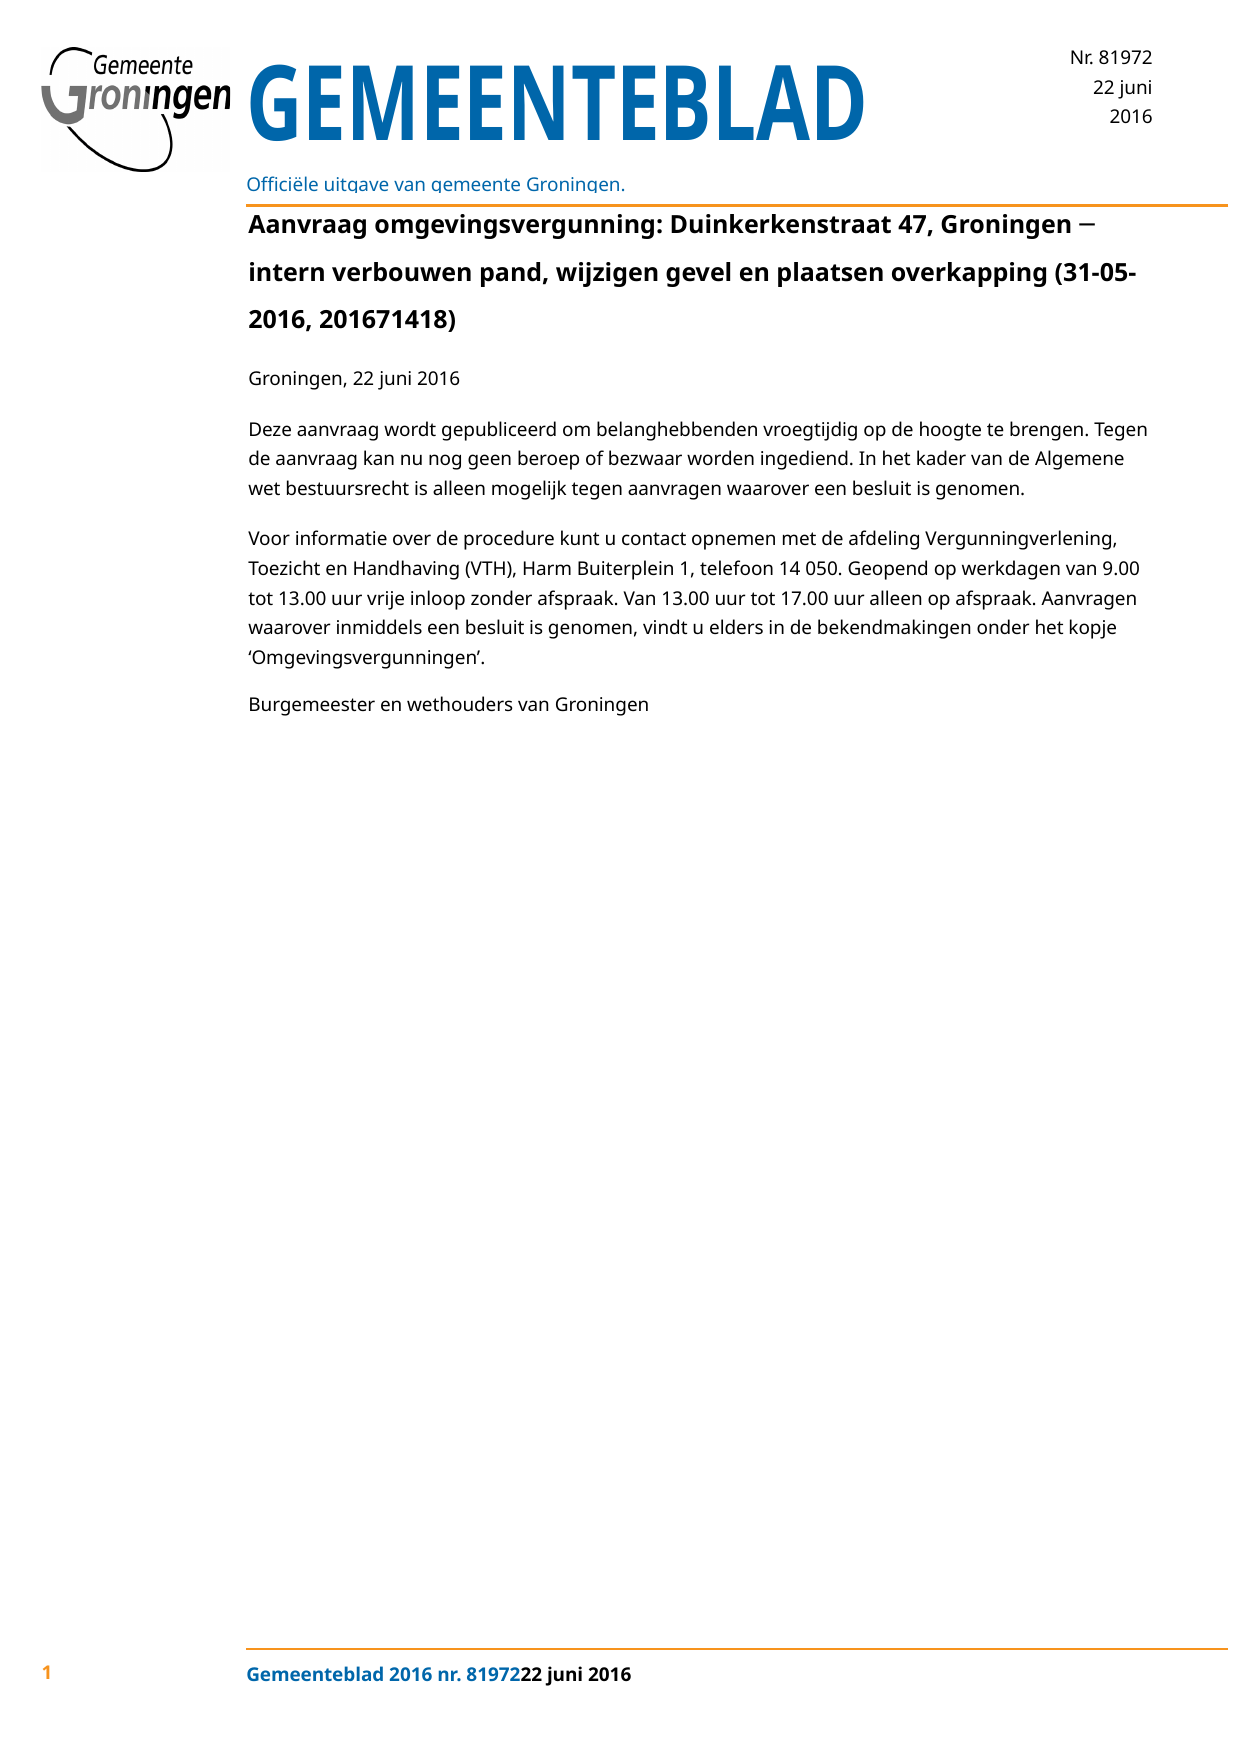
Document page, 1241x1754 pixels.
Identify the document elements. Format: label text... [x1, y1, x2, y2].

text Deze aanvraag wordt gepubliceerd om belanghebbenden vroegtijdig op de hoogte te brengen. Tegen de aanvraag kan nu nog geen beroep of bezwaar worden ingediend. In het kader van de Algemene wet bestuursrecht is alleen mogelijk tegen aanvragen waarover een besluit is genomen. [248, 416, 1152, 501]
text Voor informatie over de procedure kunt u contact opnemen met de afdeling Vergunningverlening, Toezicht en Handhaving (VTH), Harm Buiterplein 1, telefoon 14 050. Geopend op werkdagen van 9.00 tot 13.00 uur vrije inloop zonder afspraak. Van 13.00 uur tot 17.00 uur alleen op afspraak. Aanvragen waarover inmiddels een besluit is genomen, vindt u elders in de bekendmakingen onder het kopje ‘Omgevingsvergunningen’. [248, 526, 1152, 669]
picture [41, 47, 231, 172]
text Groningen, 22 juni 2016 [248, 366, 1152, 391]
text Burgemeester en wethouders van Groningen [248, 692, 1152, 717]
text Aanvraag omgevingsvergunning: Duinkerkenstraat 47, Groningen ─ intern verbouwen pand, wijzigen gevel en plaatsen overkapping (31-05-2016, 201671418) [248, 207, 1152, 336]
